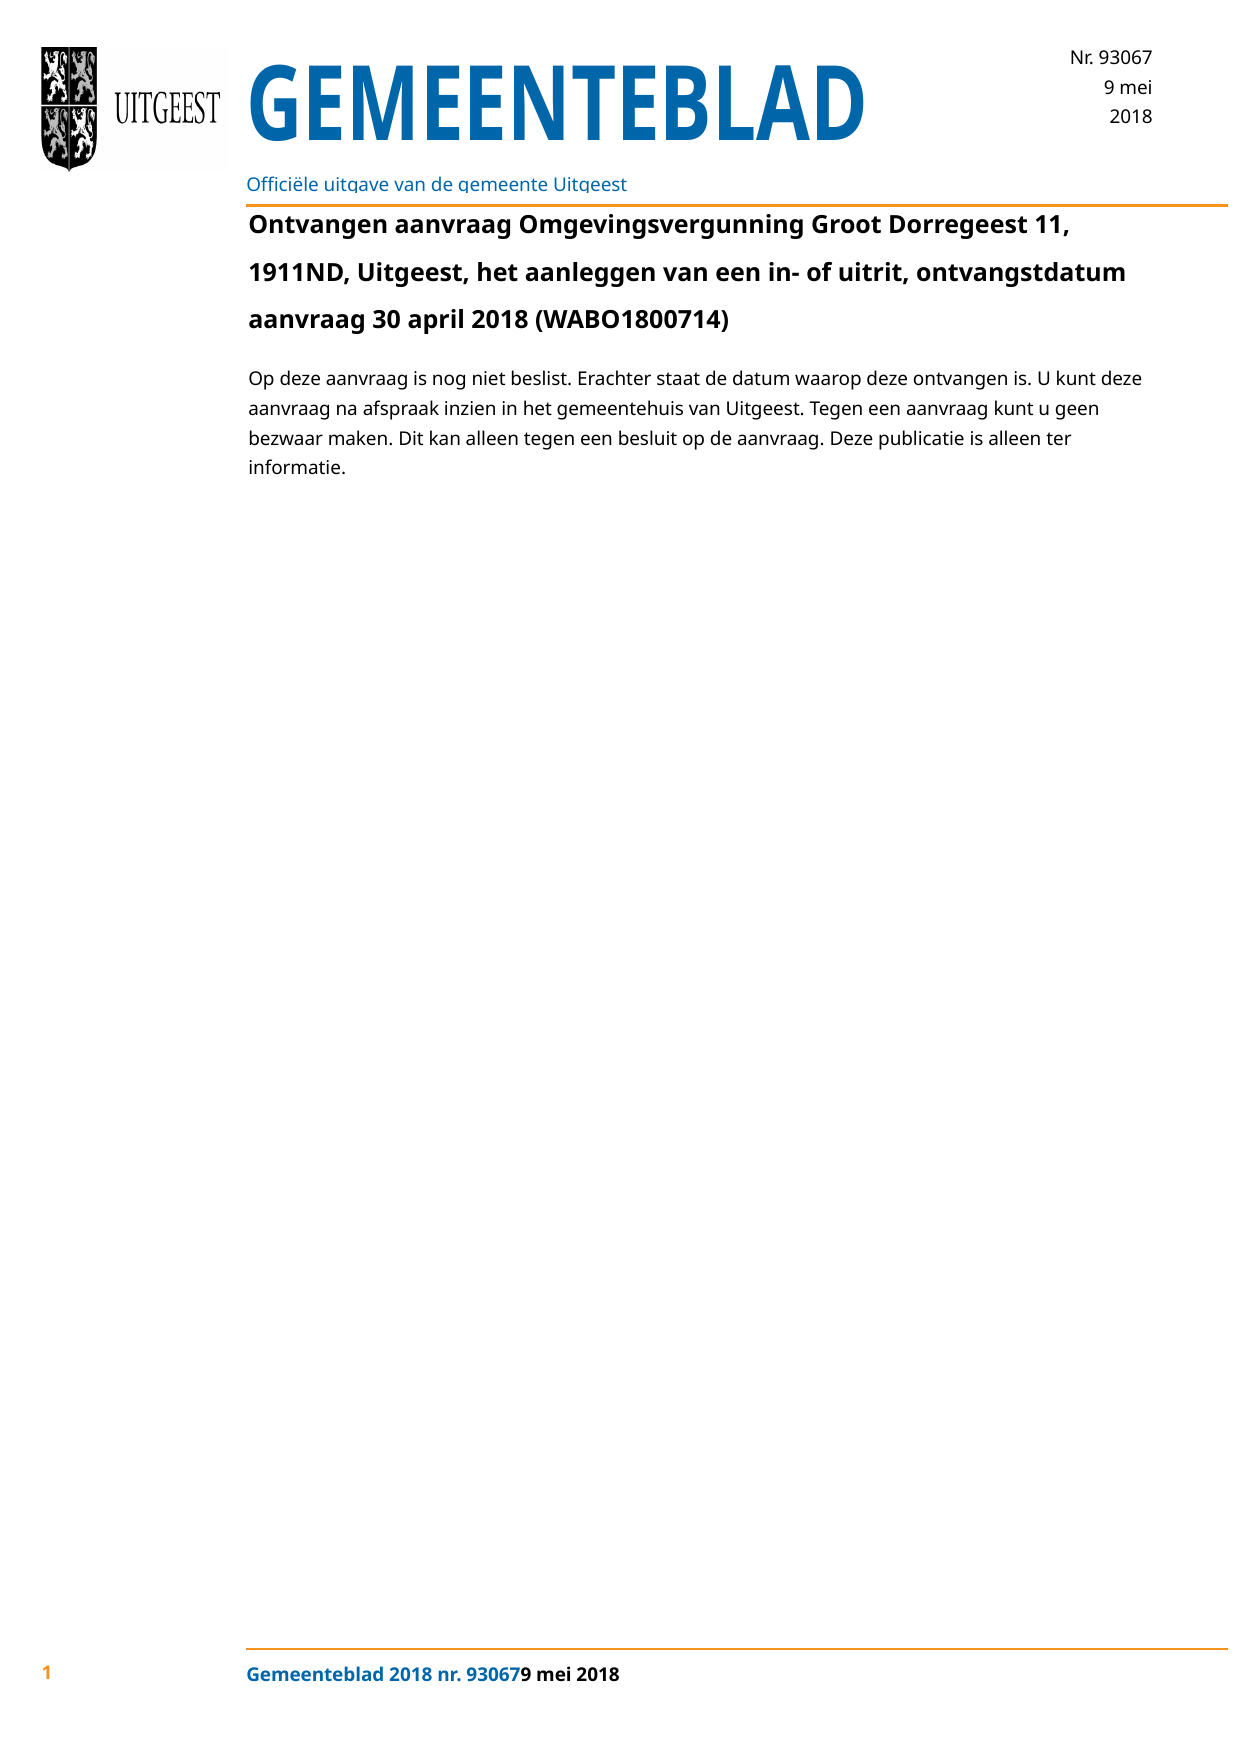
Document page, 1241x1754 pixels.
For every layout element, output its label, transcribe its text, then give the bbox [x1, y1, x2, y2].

text Ontvangen aanvraag Omgevingsvergunning Groot Dorregeest 11, 1911ND, Uitgeest, het aanleggen van een in- of uitrit, ontvangstdatum aanvraag 30 april 2018 (WABO1800714) [248, 207, 1152, 336]
text Op deze aanvraag is nog niet beslist. Erachter staat de datum waarop deze ontvangen is. U kunt deze aanvraag na afspraak inzien in het gemeentehuis van Uitgeest. Tegen een aanvraag kunt u geen bezwaar maken. Dit kan alleen tegen een besluit op de aanvraag. Deze publicatie is alleen ter informatie. [248, 366, 1152, 480]
picture [41, 47, 231, 172]
